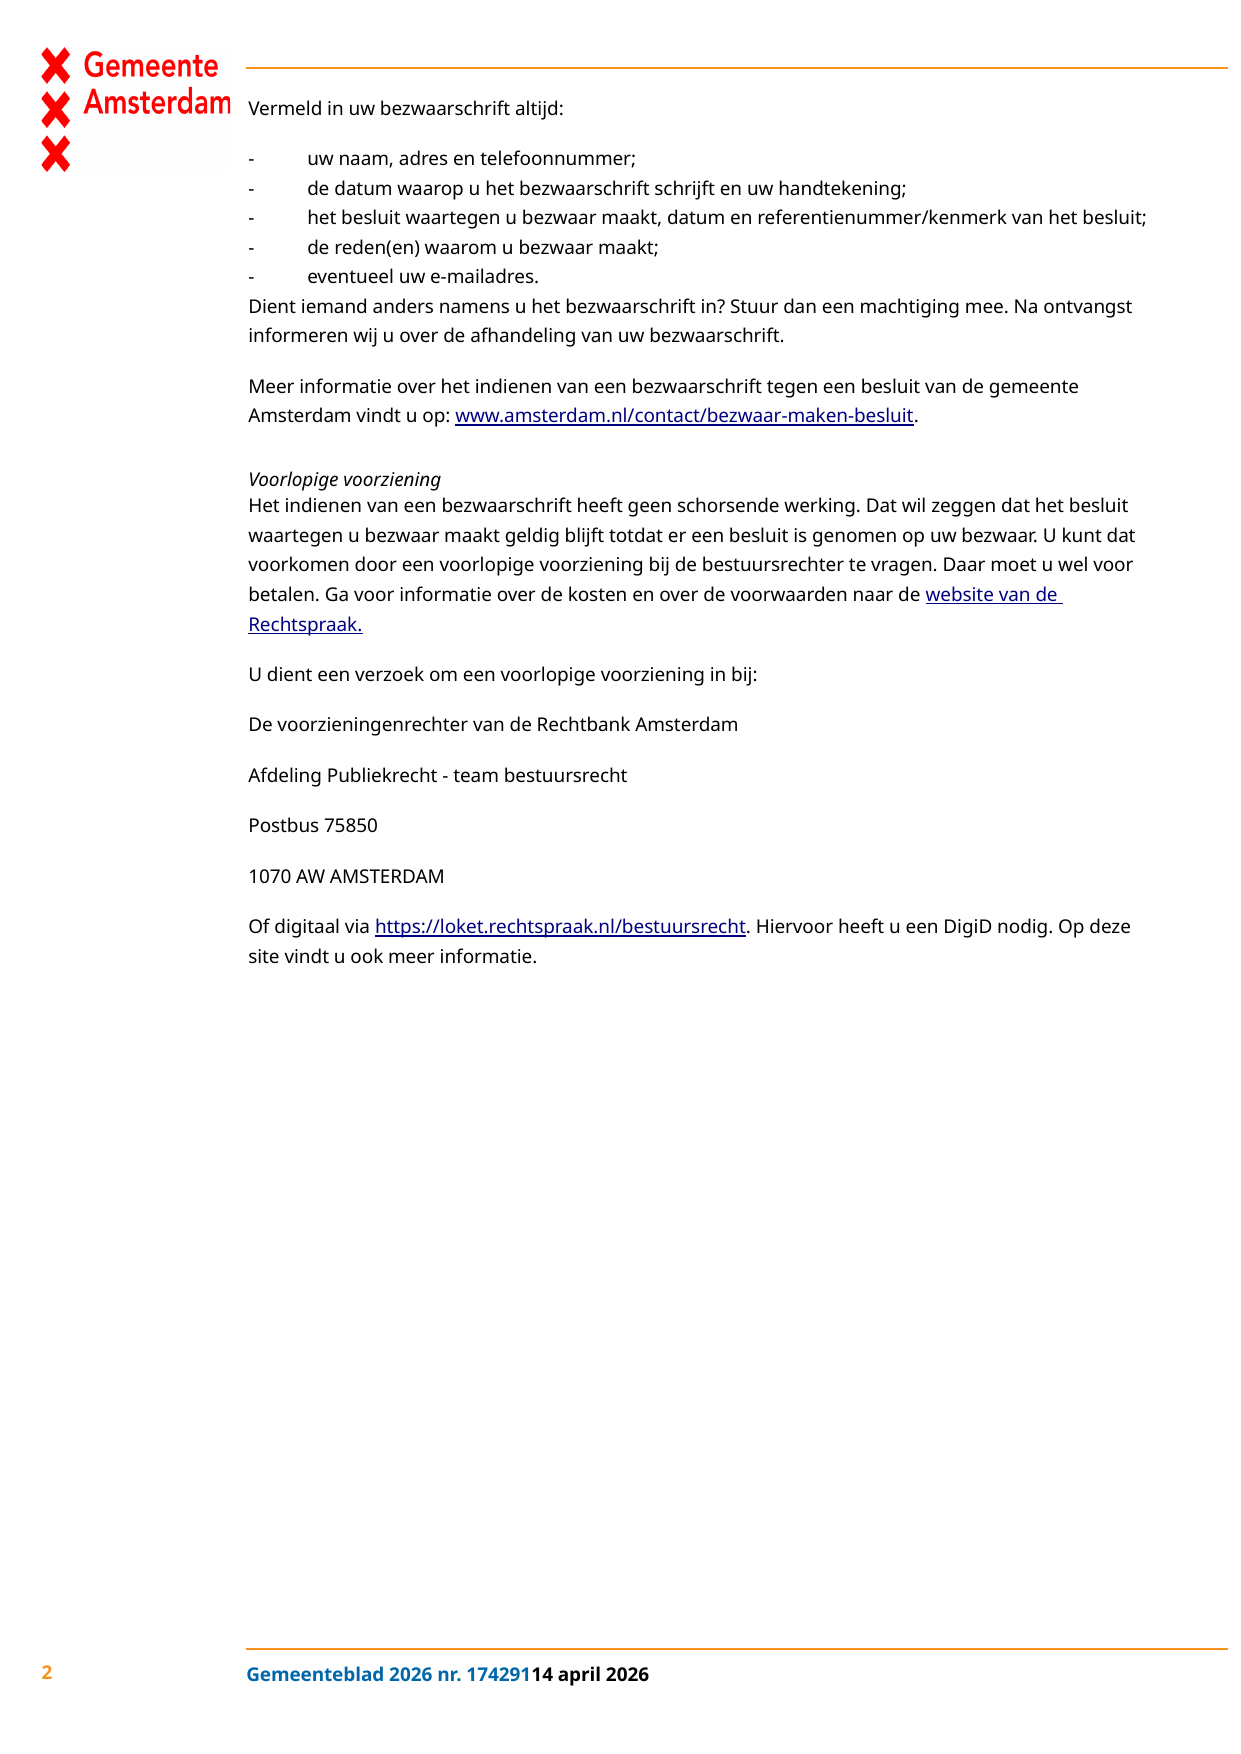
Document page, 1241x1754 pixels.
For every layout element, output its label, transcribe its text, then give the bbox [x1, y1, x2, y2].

text Postbus 75850 [248, 812, 1152, 838]
text De voorzieningenrechter van de Rechtbank Amsterdam [248, 712, 1152, 737]
text U dient een verzoek om een voorlopige voorziening in bij: [248, 661, 1152, 687]
text Dient iemand anders namens u het bezwaarschrift in? Stuur dan een machtiging mee. Na ontvangst informeren wij u over de afhandeling van uw bezwaarschrift. [248, 293, 1152, 348]
list eventueel uw e-mailadres. [248, 263, 1152, 289]
text Of digitaal via https://loket.rechtspraak.nl/bestuursrecht. Hiervoor heeft u een DigiD nodig. Op deze site vindt u ook meer informatie. [248, 913, 1152, 968]
text Voorlopige voorziening [248, 467, 1152, 492]
text Vermeld in uw bezwaarschrift altijd: [248, 95, 1152, 121]
text 1070 AW AMSTERDAM [248, 863, 1152, 888]
list het besluit waartegen u bezwaar maakt, datum en referentienummer/kenmerk van het besluit; [248, 204, 1152, 230]
list de datum waarop u het bezwaarschrift schrijft en uw handtekening; [248, 175, 1152, 201]
picture [41, 47, 231, 172]
text Het indienen van een bezwaarschrift heeft geen schorsende werking. Dat wil zeggen dat het besluit waartegen u bezwaar maakt geldig blijft totdat er een besluit is genomen op uw bezwaar. U kunt dat voorkomen door een voorlopige voorziening bij de bestuursrechter te vragen. Daar moet u wel voor betalen. Ga voor informatie over de kosten en over de voorwaarden naar de website van de Rechtspraak. [248, 492, 1152, 636]
list de reden(en) waarom u bezwaar maakt; [248, 234, 1152, 260]
text Meer informatie over het indienen van een bezwaarschrift tegen een besluit van de gemeente Amsterdam vindt u op: www.amsterdam.nl/contact/bezwaar-maken-besluit. [248, 373, 1152, 428]
text Afdeling Publiekrecht - team bestuursrecht [248, 762, 1152, 788]
list uw naam, adres en telefoonnummer; [248, 145, 1152, 171]
